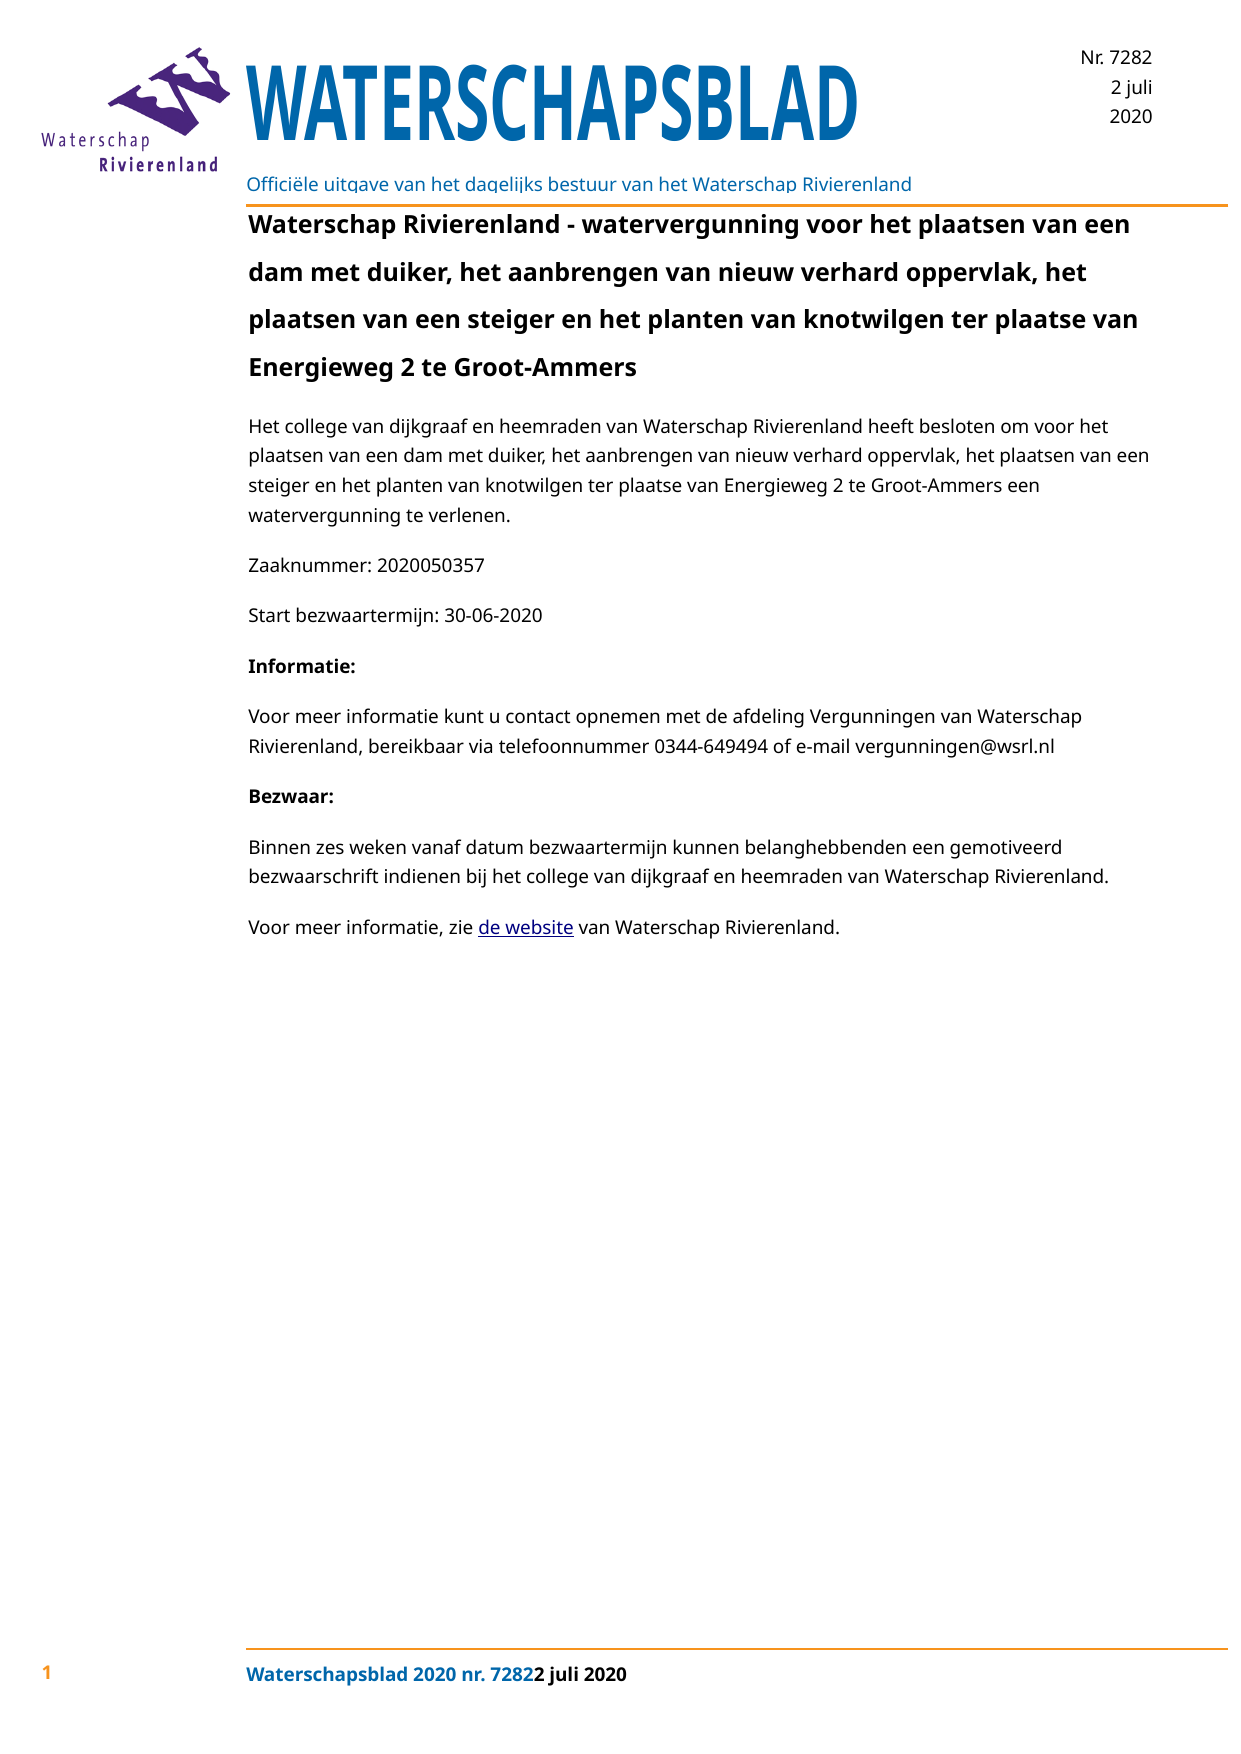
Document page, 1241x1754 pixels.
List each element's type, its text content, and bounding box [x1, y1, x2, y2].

text Waterschap Rivierenland - watervergunning voor het plaatsen van een dam met duiker, het aanbrengen van nieuw verhard oppervlak, het plaatsen van een steiger en het planten van knotwilgen ter plaatse van Energieweg 2 te Groot-Ammers [248, 207, 1152, 384]
text Bezwaar: [248, 783, 1152, 809]
text Binnen zes weken vanaf datum bezwaartermijn kunnen belanghebbenden een gemotiveerd bezwaarschrift indienen bij het college van dijkgraaf en heemraden van Waterschap Rivierenland. [248, 834, 1152, 889]
text Het college van dijkgraaf en heemraden van Waterschap Rivierenland heeft besloten om voor het plaatsen van een dam met duiker, het aanbrengen van nieuw verhard oppervlak, het plaatsen van een steiger en het planten van knotwilgen ter plaatse van Energieweg 2 te Groot-Ammers een watervergunning te verlenen. [248, 413, 1152, 528]
text Informatie: [248, 653, 1152, 679]
text Voor meer informatie, zie de website van Waterschap Rivierenland. [248, 914, 1152, 940]
text Start bezwaartermijn: 30-06-2020 [248, 603, 1152, 628]
picture [41, 47, 231, 172]
text Zaaknummer: 2020050357 [248, 552, 1152, 578]
text Voor meer informatie kunt u contact opnemen met de afdeling Vergunningen van Waterschap Rivierenland, bereikbaar via telefoonnummer 0344-649494 of e-mail vergunningen@wsrl.nl [248, 703, 1152, 759]
